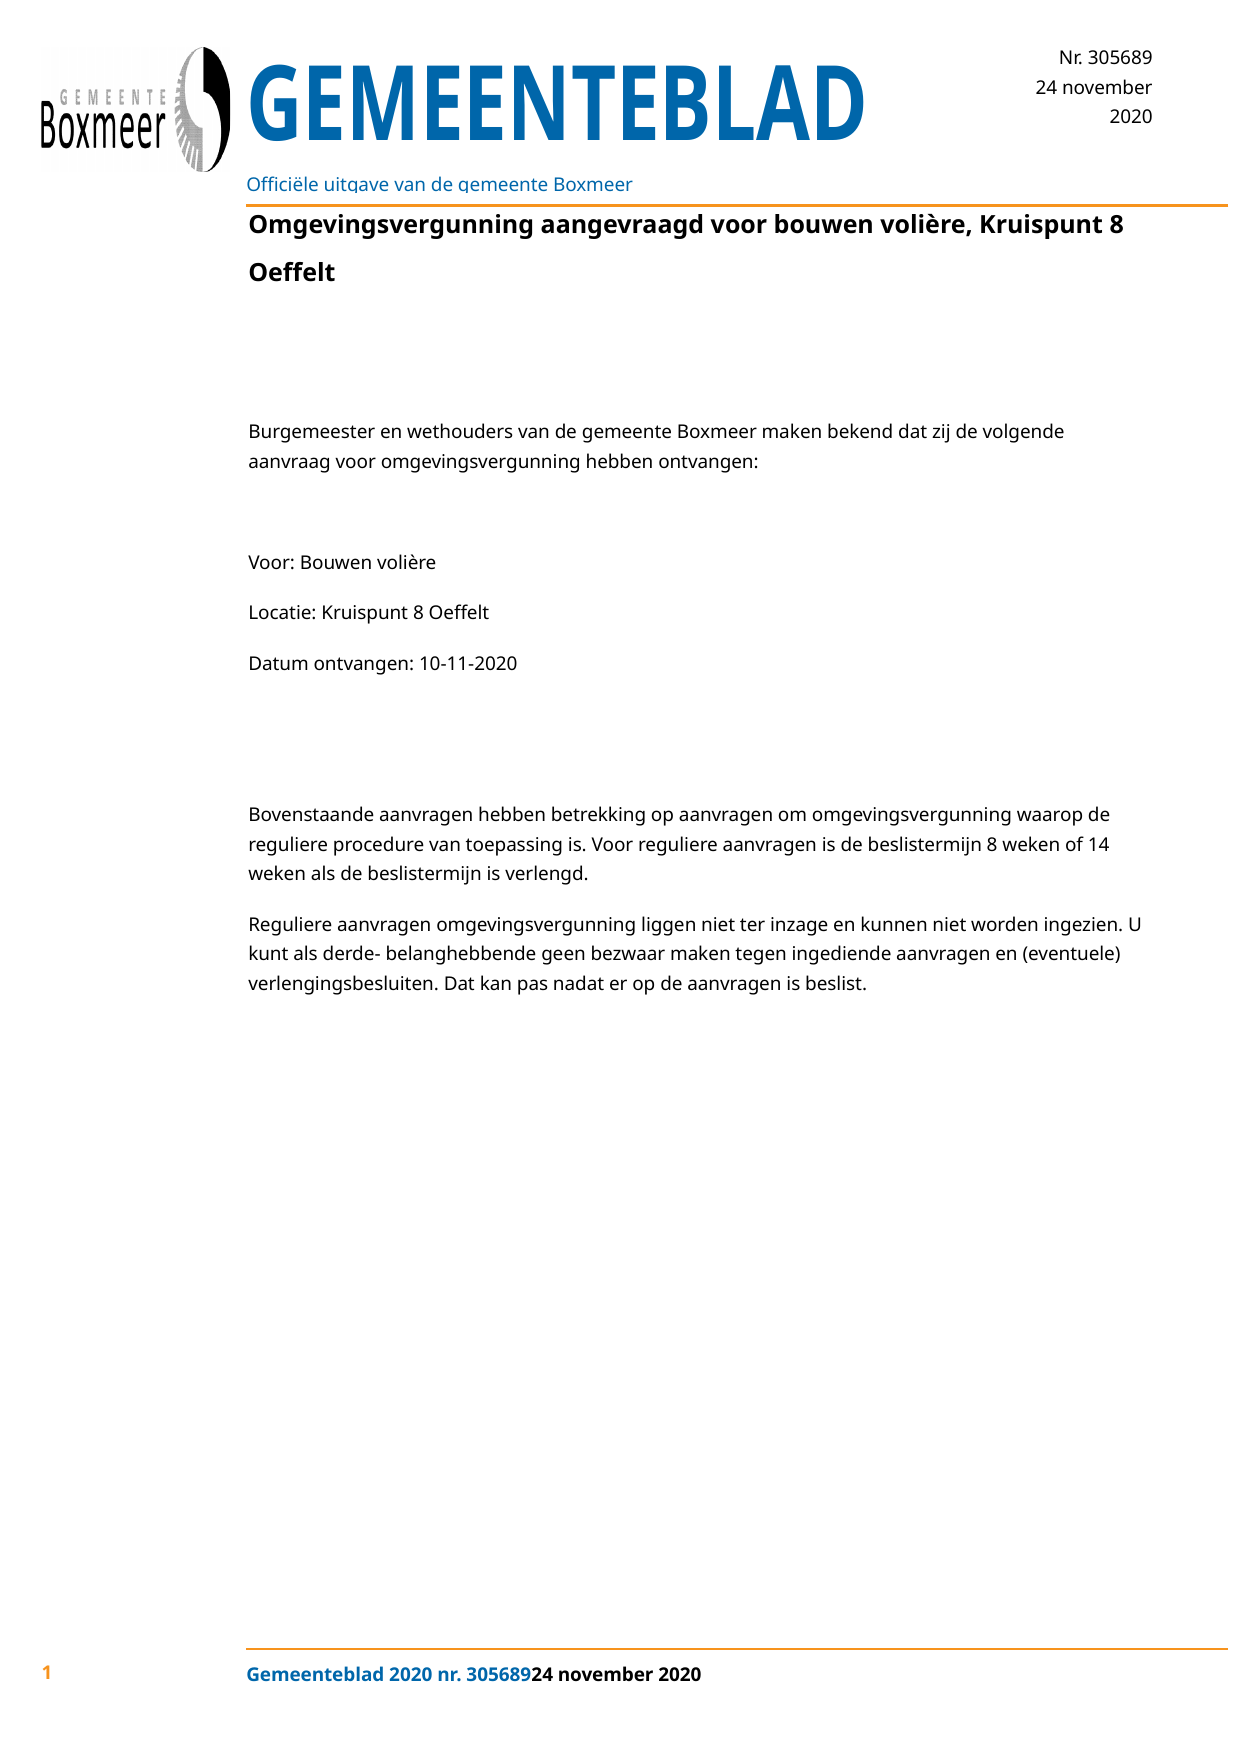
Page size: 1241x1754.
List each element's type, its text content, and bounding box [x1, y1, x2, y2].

text Voor: Bouwen volière [248, 549, 1152, 575]
text Bovenstaande aanvragen hebben betrekking op aanvragen om omgevingsvergunning waarop de reguliere procedure van toepassing is. Voor reguliere aanvragen is de beslistermijn 8 weken of 14 weken als de beslistermijn is verlengd. [248, 801, 1152, 886]
text Locatie: Kruispunt 8 Oeffelt [248, 599, 1152, 625]
text Omgevingsvergunning aangevraagd voor bouwen volière, Kruispunt 8 Oeffelt [248, 207, 1152, 288]
text Reguliere aanvragen omgevingsvergunning liggen niet ter inzage en kunnen niet worden ingezien. U kunt als derde- belanghebbende geen bezwaar maken tegen ingediende aanvragen en (eventuele) verlengingsbesluiten. Dat kan pas nadat er op de aanvragen is beslist. [248, 911, 1152, 996]
picture [41, 47, 231, 172]
text Burgemeester en wethouders van de gemeente Boxmeer maken bekend dat zij de volgende aanvraag voor omgevingsvergunning hebben ontvangen: [248, 419, 1152, 474]
text Datum ontvangen: 10-11-2020 [248, 650, 1152, 676]
